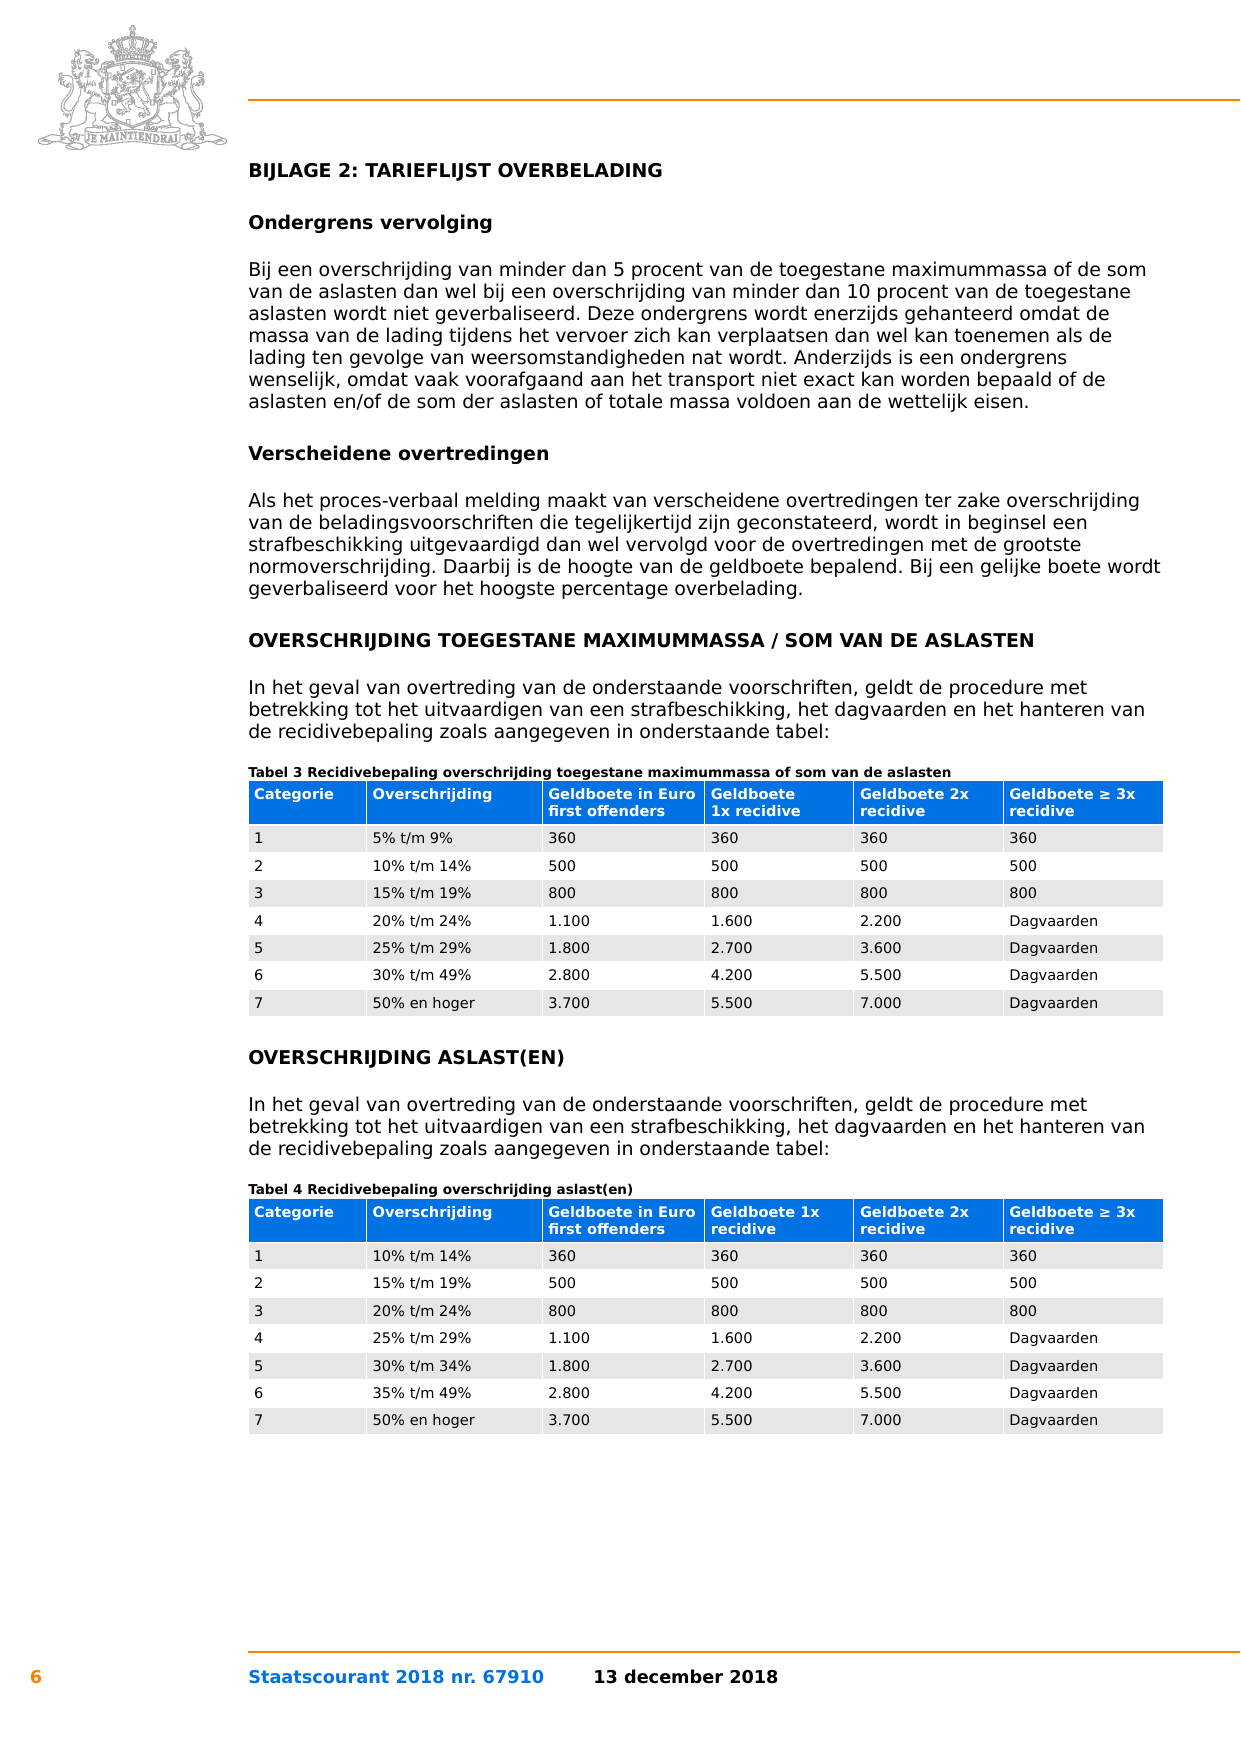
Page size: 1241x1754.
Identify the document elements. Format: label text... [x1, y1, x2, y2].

table_cell 1 [249, 1243, 366, 1269]
table_cell Dagvaarden [1004, 1325, 1163, 1352]
table_cell 3.700 [543, 990, 704, 1016]
table_cell Geldboete ≥ 3x recidive [1004, 781, 1163, 824]
table_cell 2 [249, 853, 366, 879]
table_cell 5.500 [705, 1408, 853, 1434]
table_cell 500 [543, 853, 704, 879]
table_cell 800 [705, 1298, 853, 1324]
table_cell 2.700 [705, 1353, 853, 1379]
subtitle Verscheidene overtredingen [248, 443, 1163, 465]
text Bij een overschrijding van minder dan 5 procent van de toegestane maximummassa of de som van de aslasten dan wel bij een overschrijding van minder dan 10 procent van de toegestane aslasten wordt niet geverbaliseerd. Deze ondergrens wordt enerzijds gehanteerd omdat de massa van de lading tijdens het vervoer zich kan verplaatsen dan wel kan toenemen als de lading ten gevolge van weersomstandigheden nat wordt. Anderzijds is een ondergrens wenselijk, omdat vaak voorafgaand aan het transport niet exact kan worden bepaald of de aslasten en/of de som der aslasten of totale massa voldoen aan de wettelijk eisen. [248, 259, 1163, 413]
subtitle OVERSCHRIJDING ASLAST(EN) [248, 1047, 1163, 1069]
table_cell Geldboete 1x recidive [705, 1199, 853, 1242]
table_cell 4 [249, 1325, 366, 1352]
table_cell 500 [705, 1271, 853, 1297]
table_cell 360 [543, 826, 704, 852]
table_cell 20% t/m 24% [367, 1298, 542, 1324]
table_cell Dagvaarden [1004, 1408, 1163, 1434]
table_cell 2.700 [705, 935, 853, 961]
picture [38, 25, 227, 150]
table_cell 5% t/m 9% [367, 826, 542, 852]
table_cell 4 [249, 908, 366, 934]
table_cell 5.500 [854, 1380, 1003, 1407]
table_cell 800 [1004, 880, 1163, 907]
table_cell 2 [249, 1271, 366, 1297]
text Als het proces-verbaal melding maakt van verscheidene overtredingen ter zake overschrijding van de beladingsvoorschriften die tegelijkertijd zijn geconstateerd, wordt in beginsel een strafbeschikking uitgevaardigd dan wel vervolgd voor de overtredingen met de grootste normoverschrijding. Daarbij is de hoogte van de geldboete bepalend. Bij een gelijke boete wordt geverbaliseerd voor het hoogste percentage overbelading. [248, 490, 1163, 599]
text In het geval van overtreding van de onderstaande voorschriften, geldt de procedure met betrekking tot het uitvaardigen van een strafbeschikking, het dagvaarden en het hanteren van de recidivebepaling zoals aangegeven in onderstaande tabel: [248, 1094, 1163, 1160]
table_cell 7.000 [854, 990, 1003, 1016]
table_cell Geldboete in Euro first offenders [543, 1199, 704, 1242]
table_cell 15% t/m 19% [367, 1271, 542, 1297]
table_cell 4.200 [705, 1380, 853, 1407]
table_cell 5.500 [854, 963, 1003, 989]
table_cell 800 [854, 1298, 1003, 1324]
text In het geval van overtreding van de onderstaande voorschriften, geldt de procedure met betrekking tot het uitvaardigen van een strafbeschikking, het dagvaarden en het hanteren van de recidivebepaling zoals aangegeven in onderstaande tabel: [248, 677, 1163, 742]
table_cell 500 [705, 853, 853, 879]
table_cell 25% t/m 29% [367, 1325, 542, 1352]
table_cell 25% t/m 29% [367, 935, 542, 961]
table_cell 500 [1004, 1271, 1163, 1297]
table_cell 6 [249, 1380, 366, 1407]
table_cell 360 [854, 1243, 1003, 1269]
table_cell 3.600 [854, 935, 1003, 961]
table_cell 500 [854, 1271, 1003, 1297]
table_cell 500 [543, 1271, 704, 1297]
table_cell 1.600 [705, 1325, 853, 1352]
table_cell 7 [249, 1408, 366, 1434]
table_cell 5 [249, 935, 366, 961]
table_cell Geldboete 2x recidive [854, 1199, 1003, 1242]
table_cell 800 [1004, 1298, 1163, 1324]
table_header Tabel 3 Recidivebepaling overschrijding toegestane maximummassa of som van de aslasten [248, 764, 1163, 780]
table_cell 3.700 [543, 1408, 704, 1434]
table_cell 1.800 [543, 935, 704, 961]
table_cell 6 [249, 963, 366, 989]
table_cell 2.200 [854, 1325, 1003, 1352]
table_cell 800 [705, 880, 853, 907]
table_cell 360 [1004, 826, 1163, 852]
table_cell 50% en hoger [367, 990, 542, 1016]
table_cell 800 [543, 1298, 704, 1324]
table_cell Dagvaarden [1004, 1353, 1163, 1379]
table_cell 1 [249, 826, 366, 852]
table_cell Dagvaarden [1004, 963, 1163, 989]
table_cell 1.800 [543, 1353, 704, 1379]
table_cell Dagvaarden [1004, 908, 1163, 934]
table_cell 35% t/m 49% [367, 1380, 542, 1407]
table_cell 360 [1004, 1243, 1163, 1269]
table_cell Dagvaarden [1004, 990, 1163, 1016]
table_cell 1.100 [543, 908, 704, 934]
table_cell 15% t/m 19% [367, 880, 542, 907]
table_cell 2.200 [854, 908, 1003, 934]
table_cell 3 [249, 880, 366, 907]
table_cell 800 [854, 880, 1003, 907]
table_cell Dagvaarden [1004, 935, 1163, 961]
table_cell 500 [1004, 853, 1163, 879]
table_cell 360 [854, 826, 1003, 852]
table_cell 10% t/m 14% [367, 1243, 542, 1269]
table_cell Geldboete 2x recidive [854, 781, 1003, 824]
table_cell 2.800 [543, 963, 704, 989]
table_cell 7.000 [854, 1408, 1003, 1434]
table_cell Geldboete 1x recidive [705, 781, 853, 824]
table_cell 1.100 [543, 1325, 704, 1352]
table_cell 360 [543, 1243, 704, 1269]
table_cell 50% en hoger [367, 1408, 542, 1434]
table_cell 500 [854, 853, 1003, 879]
table_cell Categorie [249, 1199, 366, 1242]
table_cell 1.600 [705, 908, 853, 934]
table_cell 4.200 [705, 963, 853, 989]
subtitle BIJLAGE 2: TARIEFLIJST OVERBELADING [248, 160, 1163, 182]
table_header Tabel 4 Recidivebepaling overschrijding aslast(en) [248, 1182, 1163, 1198]
table_cell 7 [249, 990, 366, 1016]
table_cell Geldboete in Euro first offenders [543, 781, 704, 824]
table_cell 5 [249, 1353, 366, 1379]
table_cell 10% t/m 14% [367, 853, 542, 879]
table_cell 800 [543, 880, 704, 907]
table_cell 360 [705, 1243, 853, 1269]
subtitle Ondergrens vervolging [248, 212, 1163, 234]
table_cell 30% t/m 34% [367, 1353, 542, 1379]
table_cell 5.500 [705, 990, 853, 1016]
table_cell 360 [705, 826, 853, 852]
table_cell 2.800 [543, 1380, 704, 1407]
table_cell Dagvaarden [1004, 1380, 1163, 1407]
table_cell Categorie [249, 781, 366, 824]
table_cell 3 [249, 1298, 366, 1324]
table_cell 3.600 [854, 1353, 1003, 1379]
table_cell 20% t/m 24% [367, 908, 542, 934]
table_cell 30% t/m 49% [367, 963, 542, 989]
subtitle OVERSCHRIJDING TOEGESTANE MAXIMUMMASSA / SOM VAN DE ASLASTEN [248, 629, 1163, 652]
table_cell Geldboete ≥ 3x recidive [1004, 1199, 1163, 1242]
table_cell Overschrijding [367, 781, 542, 824]
table_cell Overschrijding [367, 1199, 542, 1242]
